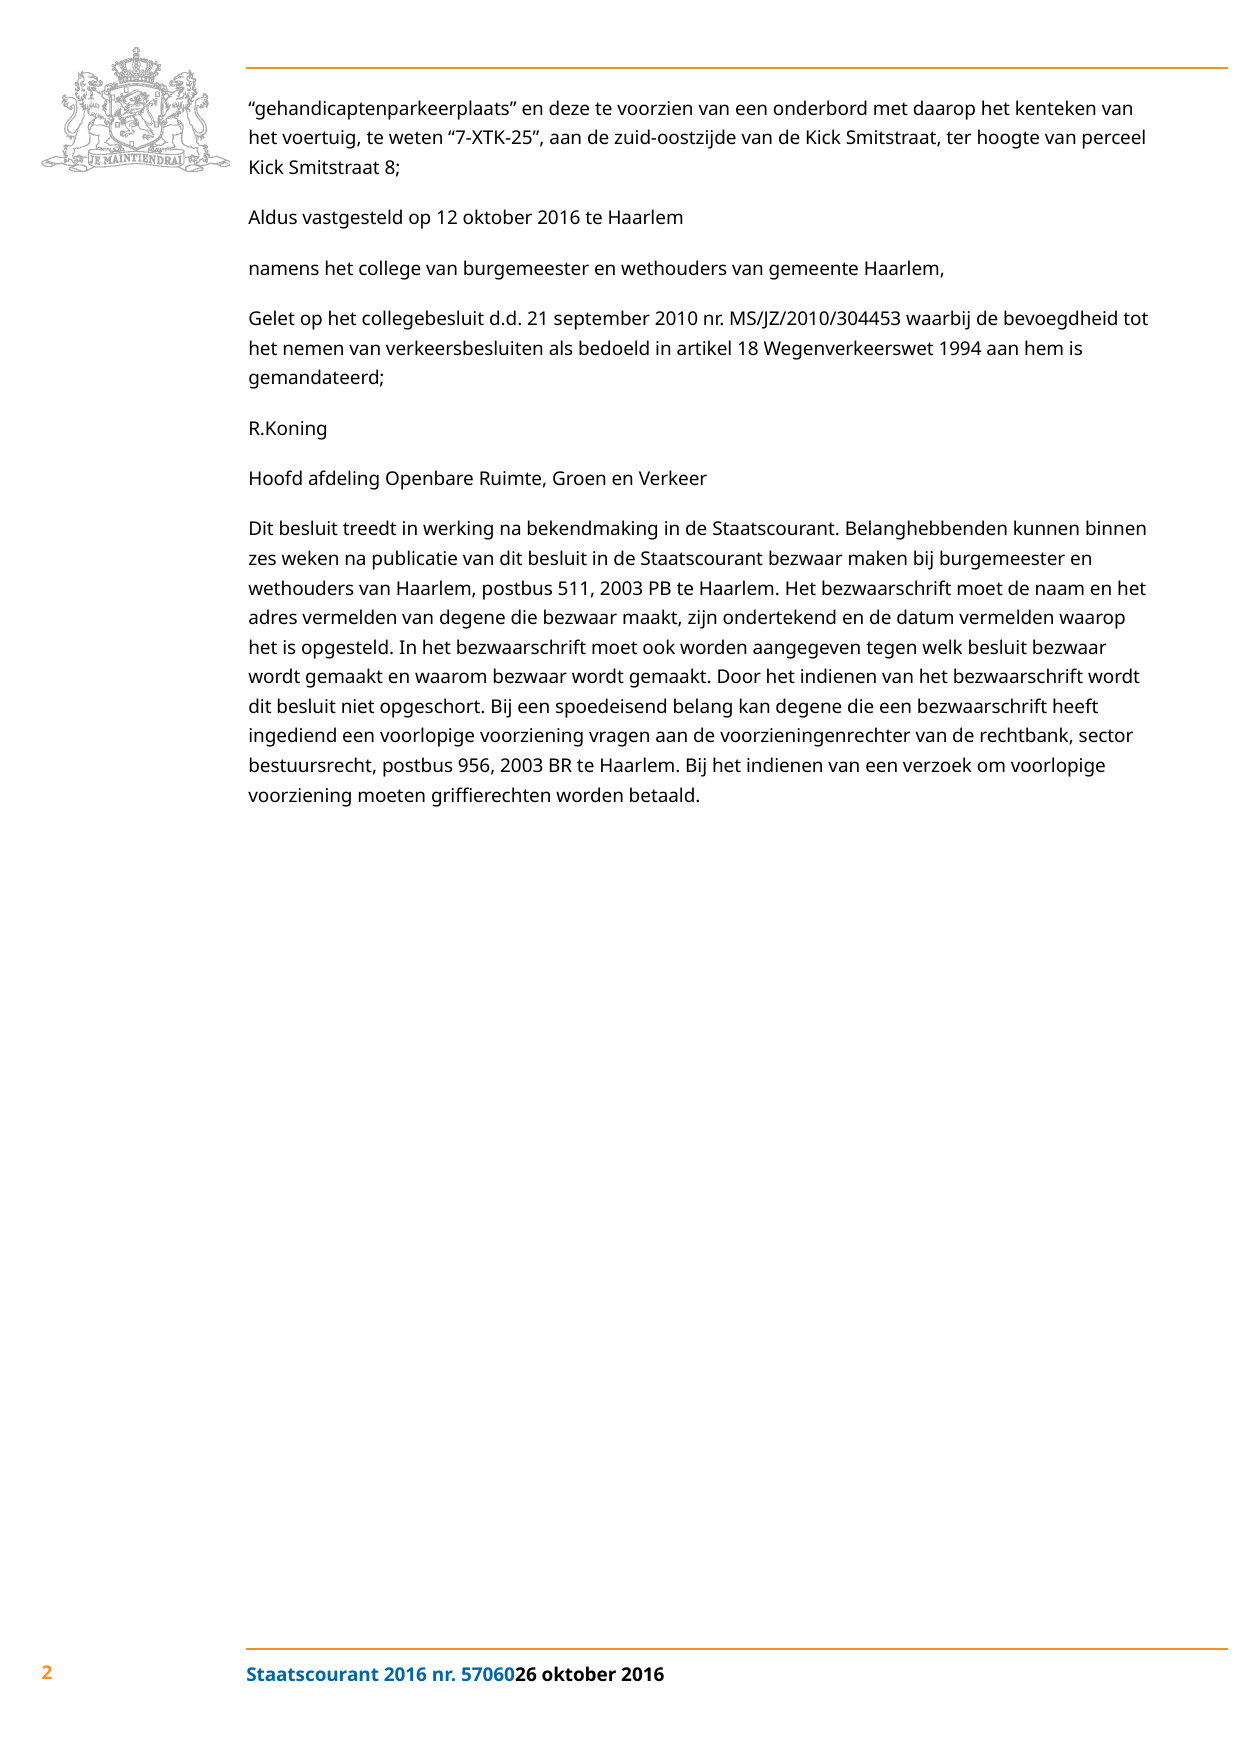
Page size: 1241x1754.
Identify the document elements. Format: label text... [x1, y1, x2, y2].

text Aldus vastgesteld op 12 oktober 2016 te Haarlem [248, 204, 1152, 230]
text namens het college van burgemeester en wethouders van gemeente Haarlem, [248, 255, 1152, 281]
text R.Koning [248, 415, 1152, 441]
picture [41, 47, 231, 172]
text Gelet op het collegebesluit d.d. 21 september 2010 nr. MS/JZ/2010/304453 waarbij de bevoegdheid tot het nemen van verkeersbesluiten als bedoeld in artikel 18 Wegenverkeerswet 1994 aan hem is gemandateerd; [248, 305, 1152, 390]
text “gehandicaptenparkeerplaats” en deze te voorzien van een onderbord met daarop het kenteken van het voertuig, te weten “7-XTK-25”, aan de zuid-oostzijde van de Kick Smitstraat, ter hoogte van perceel Kick Smitstraat 8; [248, 95, 1152, 180]
text Dit besluit treedt in werking na bekendmaking in de Staatscourant. Belanghebbenden kunnen binnen zes weken na publicatie van dit besluit in de Staatscourant bezwaar maken bij burgemeester en wethouders van Haarlem, postbus 511, 2003 PB te Haarlem. Het bezwaarschrift moet de naam en het adres vermelden van degene die bezwaar maakt, zijn ondertekend en de datum vermelden waarop het is opgesteld. In het bezwaarschrift moet ook worden aangegeven tegen welk besluit bezwaar wordt gemaakt en waarom bezwaar wordt gemaakt. Door het indienen van het bezwaarschrift wordt dit besluit niet opgeschort. Bij een spoedeisend belang kan degene die een bezwaarschrift heeft ingediend een voorlopige voorziening vragen aan de voorzieningenrechter van de rechtbank, sector bestuursrecht, postbus 956, 2003 BR te Haarlem. Bij het indienen van een verzoek om voorlopige voorziening moeten griffierechten worden betaald. [248, 516, 1152, 808]
text Hoofd afdeling Openbare Ruimte, Groen en Verkeer [248, 465, 1152, 491]
